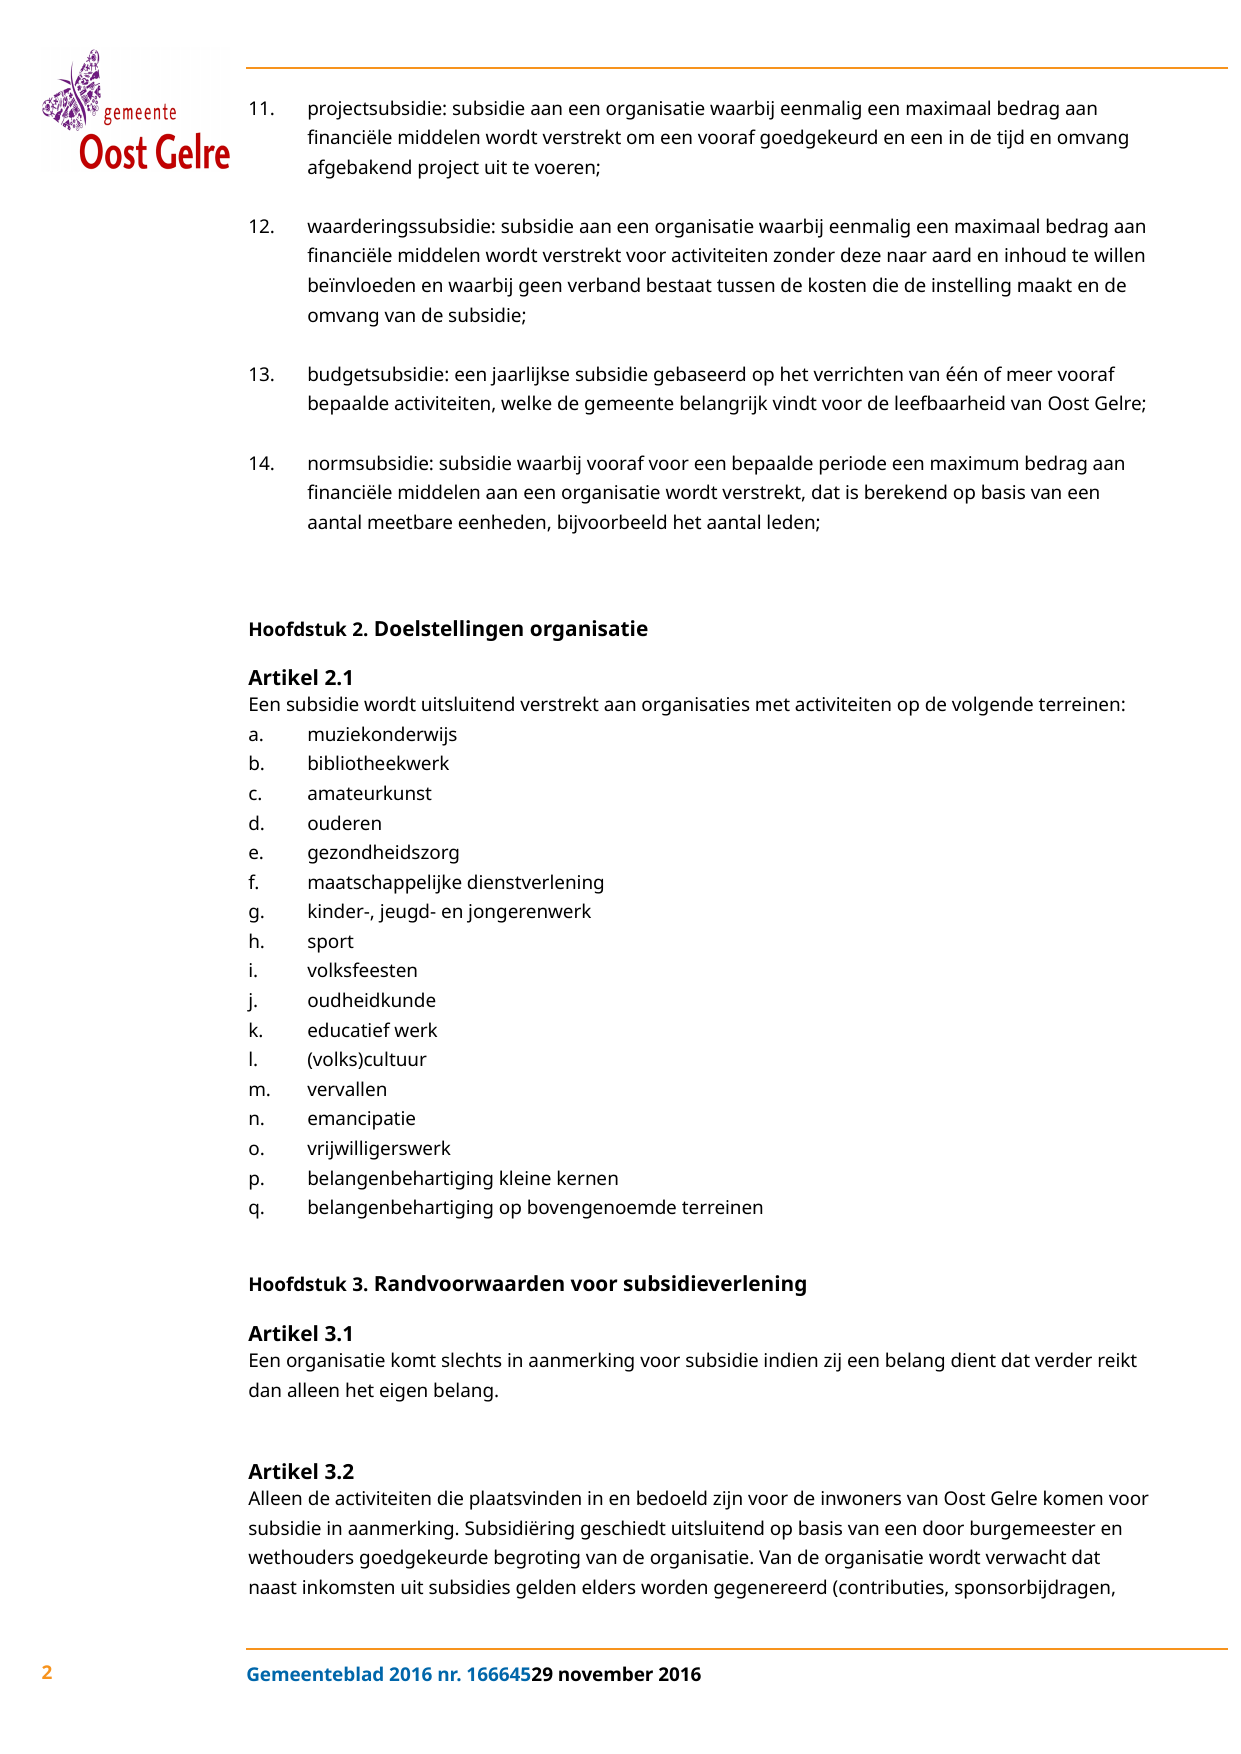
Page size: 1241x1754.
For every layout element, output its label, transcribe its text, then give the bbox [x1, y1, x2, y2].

list belangenbehartiging op bovengenoemde terreinen [248, 1194, 1152, 1220]
list sport [248, 928, 1152, 954]
list bibliotheekwerk [248, 751, 1152, 776]
list (volks)cultuur [248, 1046, 1152, 1072]
text Hoofdstuk 2. Doelstellingen organisatie [248, 614, 1152, 642]
text Artikel 3.2 [248, 1457, 1152, 1485]
text Een organisatie komt slechts in aanmerking voor subsidie indien zij een belang dient dat verder reikt dan alleen het eigen belang. [248, 1347, 1152, 1403]
list oudheidkunde [248, 987, 1152, 1013]
list educatief werk [248, 1017, 1152, 1043]
list waarderingssubsidie: subsidie aan een organisatie waarbij eenmalig een maximaal bedrag aan financiële middelen wordt verstrekt voor activiteiten zonder deze naar aard en inhoud te willen beïnvloeden en waarbij geen verband bestaat tussen de kosten die de instelling maakt en de omvang van de subsidie; [248, 213, 1152, 328]
text Alleen de activiteiten die plaatsvinden in en bedoeld zijn voor de inwoners van Oost Gelre komen voor subsidie in aanmerking. Subsidiëring geschiedt uitsluitend op basis van een door burgemeester en wethouders goedgekeurde begroting van de organisatie. Van de organisatie wordt verwacht dat naast inkomsten uit subsidies gelden elders worden gegenereerd (contributies, sponsorbijdragen, [248, 1485, 1152, 1600]
list projectsubsidie: subsidie aan een organisatie waarbij eenmalig een maximaal bedrag aan financiële middelen wordt verstrekt om een vooraf goedgekeurd en een in de tijd en omvang afgebakend project uit te voeren; [248, 95, 1152, 180]
text Een subsidie wordt uitsluitend verstrekt aan organisaties met activiteiten op de volgende terreinen: [248, 691, 1152, 717]
list gezondheidszorg [248, 839, 1152, 865]
text Hoofdstuk 3. Randvoorwaarden voor subsidieverlening [248, 1269, 1152, 1298]
picture [41, 47, 231, 172]
text Artikel 3.1 [248, 1319, 1152, 1347]
list belangenbehartiging kleine kernen [248, 1165, 1152, 1191]
list muziekonderwijs [248, 721, 1152, 747]
list vrijwilligerswerk [248, 1135, 1152, 1161]
list amateurkunst [248, 780, 1152, 806]
list normsubsidie: subsidie waarbij vooraf voor een bepaalde periode een maximum bedrag aan financiële middelen aan een organisatie wordt verstrekt, dat is berekend op basis van een aantal meetbare eenheden, bijvoorbeeld het aantal leden; [248, 450, 1152, 535]
list vervallen [248, 1076, 1152, 1102]
text Artikel 2.1 [248, 663, 1152, 691]
list kinder-, jeugd- en jongerenwerk [248, 898, 1152, 924]
list budgetsubsidie: een jaarlijkse subsidie gebaseerd op het verrichten van één of meer vooraf bepaalde activiteiten, welke de gemeente belangrijk vindt voor de leefbaarheid van Oost Gelre; [248, 361, 1152, 416]
list ouderen [248, 810, 1152, 836]
list volksfeesten [248, 958, 1152, 983]
list maatschappelijke dienstverlening [248, 869, 1152, 895]
list emancipatie [248, 1106, 1152, 1131]
